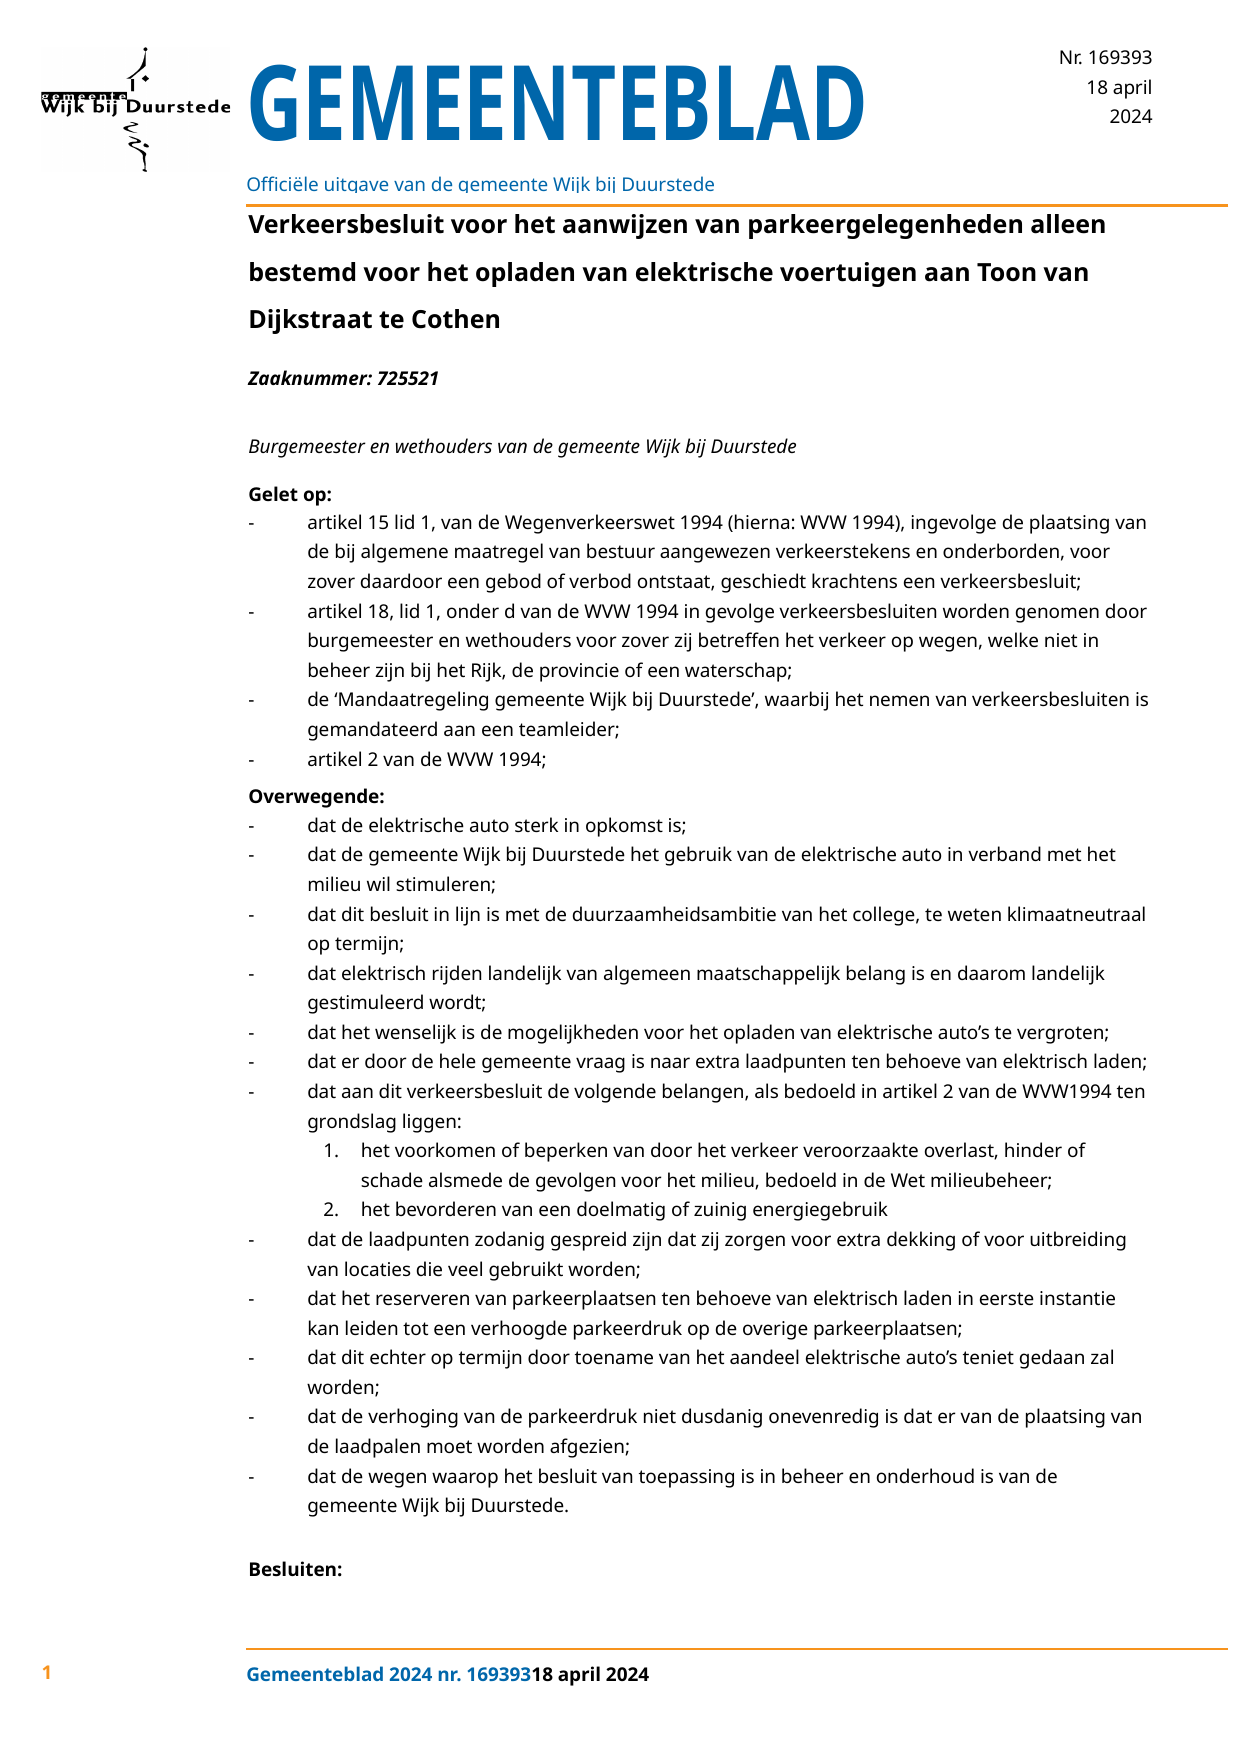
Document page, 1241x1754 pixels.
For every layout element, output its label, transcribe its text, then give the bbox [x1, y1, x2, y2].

list dat de elektrische auto sterk in opkomst is; [248, 812, 1152, 838]
list dat de verhoging van de parkeerdruk niet dusdanig onevenredig is dat er van de plaatsing van de laadpalen moet worden afgezien; [248, 1404, 1152, 1459]
text Burgemeester en wethouders van de gemeente Wijk bij Duurstede [248, 433, 1152, 459]
list dat de wegen waarop het besluit van toepassing is in beheer en onderhoud is van de gemeente Wijk bij Duurstede. [248, 1463, 1152, 1518]
text Besluiten: [248, 1556, 1152, 1582]
list artikel 2 van de WVW 1994; [248, 746, 1152, 772]
list de ‘Mandaatregeling gemeente Wijk bij Duurstede’, waarbij het nemen van verkeersbesluiten is gemandateerd aan een teamleider; [248, 687, 1152, 742]
list dat de gemeente Wijk bij Duurstede het gebruik van de elektrische auto in verband met het milieu wil stimuleren; [248, 842, 1152, 897]
list dat dit besluit in lijn is met de duurzaamheidsambitie van het college, te weten klimaatneutraal op termijn; [248, 901, 1152, 956]
list artikel 18, lid 1, onder d van de WVW 1994 in gevolge verkeersbesluiten worden genomen door burgemeester en wethouders voor zover zij betreffen het verkeer op wegen, welke niet in beheer zijn bij het Rijk, de provincie of een waterschap; [248, 598, 1152, 683]
list het voorkomen of beperken van door het verkeer veroorzaakte overlast, hinder of schade alsmede de gevolgen voor het milieu, bedoeld in de Wet milieubeheer; [323, 1137, 1152, 1193]
text Overwegende: [248, 784, 1152, 809]
list artikel 15 lid 1, van de Wegenverkeerswet 1994 (hierna: WVW 1994), ingevolge de plaatsing van de bij algemene maatregel van bestuur aangewezen verkeerstekens en onderborden, voor zover daardoor een gebod of verbod ontstaat, geschiedt krachtens een verkeersbesluit; [248, 509, 1152, 594]
list dat elektrisch rijden landelijk van algemeen maatschappelijk belang is en daarom landelijk gestimuleerd wordt; [248, 960, 1152, 1015]
text Gelet op: [248, 481, 1152, 507]
list dat aan dit verkeersbesluit de volgende belangen, als bedoeld in artikel 2 van de WVW1994 ten grondslag liggen: [248, 1078, 1152, 1134]
list dat dit echter op termijn door toename van het aandeel elektrische auto’s teniet gedaan zal worden; [248, 1344, 1152, 1400]
picture [41, 47, 231, 172]
text Zaaknummer: 725521 [248, 366, 1152, 391]
text Verkeersbesluit voor het aanwijzen van parkeergelegenheden alleen bestemd voor het opladen van elektrische voertuigen aan Toon van Dijkstraat te Cothen [248, 207, 1152, 336]
list dat het reserveren van parkeerplaatsen ten behoeve van elektrisch laden in eerste instantie kan leiden tot een verhoogde parkeerdruk op de overige parkeerplaatsen; [248, 1285, 1152, 1341]
list dat er door de hele gemeente vraag is naar extra laadpunten ten behoeve van elektrisch laden; [248, 1049, 1152, 1074]
list het bevorderen van een doelmatig of zuinig energiegebruik [323, 1197, 1152, 1222]
list dat het wenselijk is de mogelijkheden voor het opladen van elektrische auto’s te vergroten; [248, 1019, 1152, 1045]
list dat de laadpunten zodanig gespreid zijn dat zij zorgen voor extra dekking of voor uitbreiding van locaties die veel gebruikt worden; [248, 1226, 1152, 1282]
